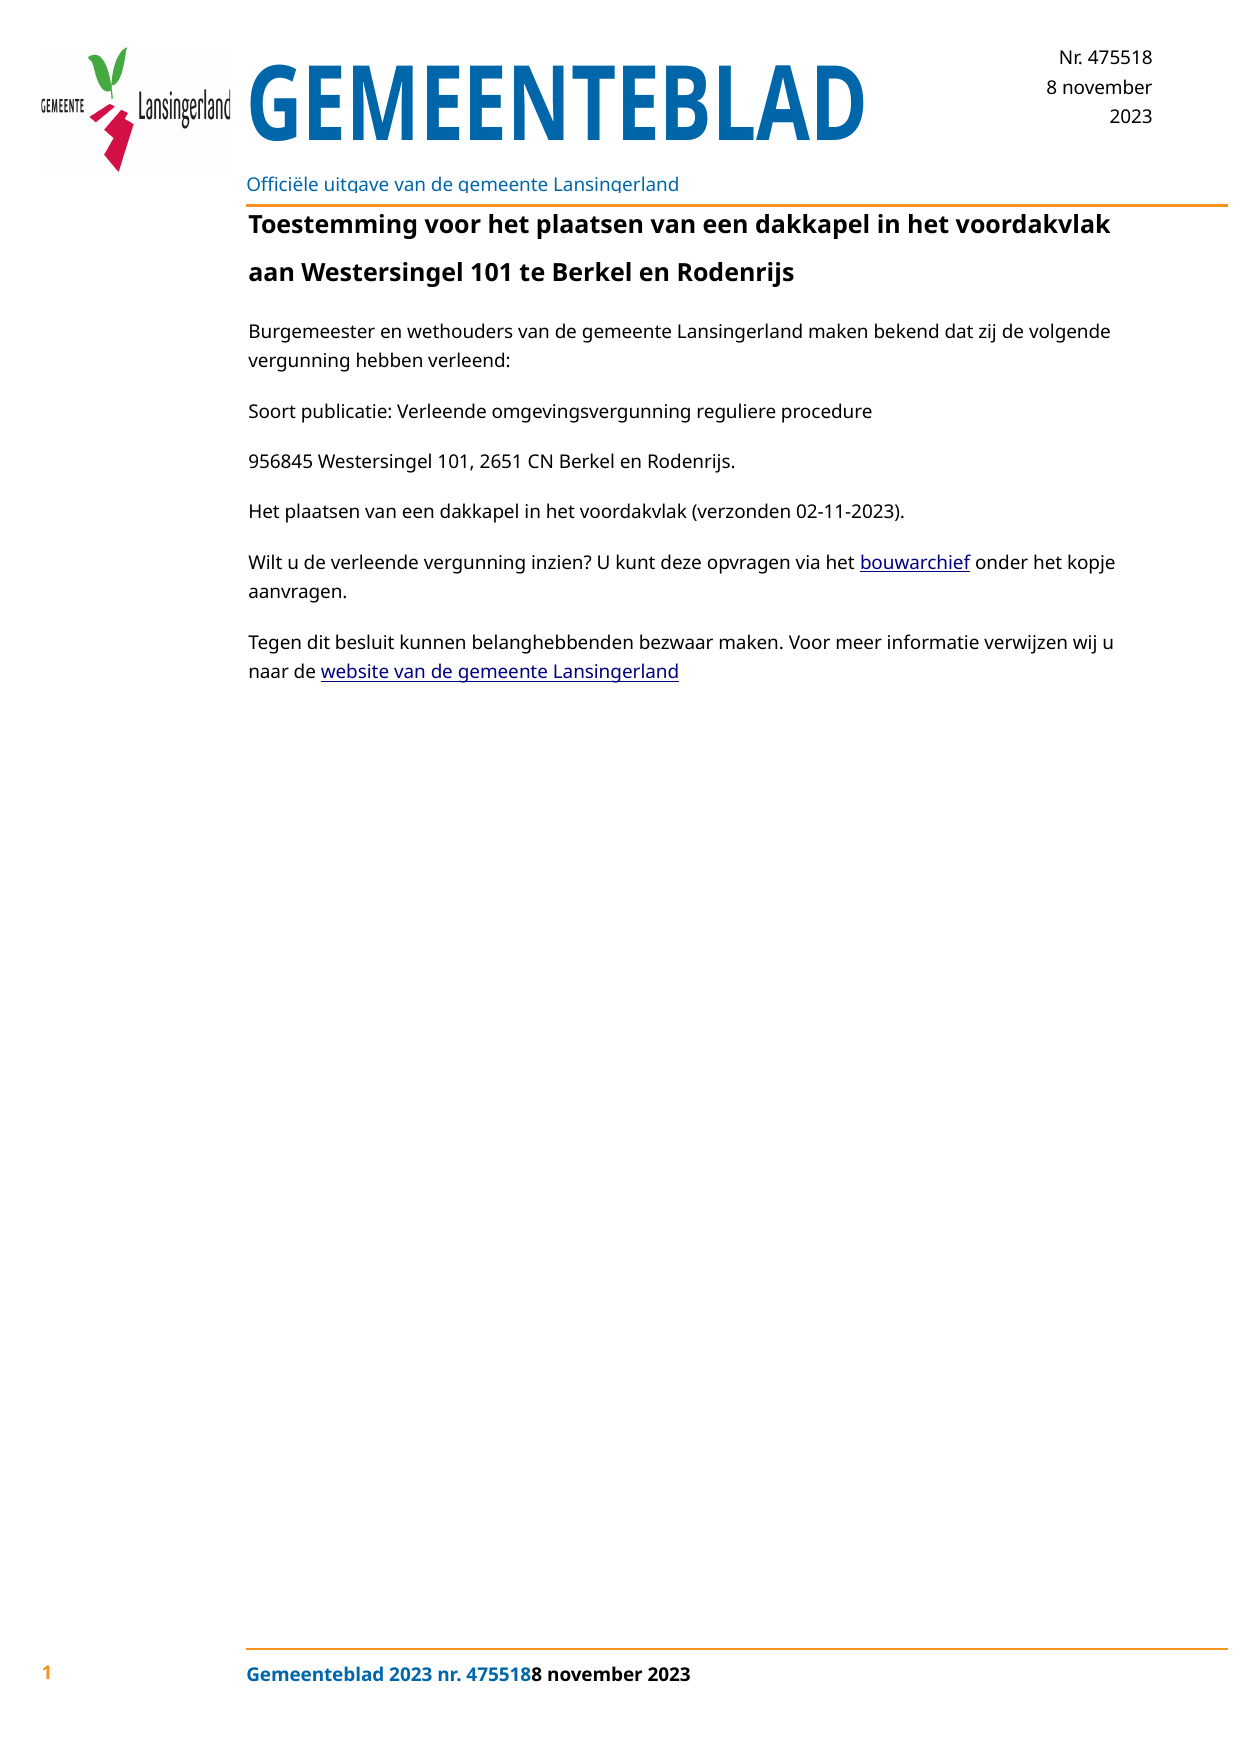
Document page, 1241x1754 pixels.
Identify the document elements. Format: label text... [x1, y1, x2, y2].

text 956845 Westersingel 101, 2651 CN Berkel en Rodenrijs. [248, 448, 1152, 474]
picture [41, 47, 231, 172]
text Toestemming voor het plaatsen van een dakkapel in het voordakvlak aan Westersingel 101 te Berkel en Rodenrijs [248, 207, 1152, 288]
text Tegen dit besluit kunnen belanghebbenden bezwaar maken. Voor meer informatie verwijzen wij u naar de website van de gemeente Lansingerland [248, 629, 1152, 684]
text Het plaatsen van een dakkapel in het voordakvlak (verzonden 02-11-2023). [248, 499, 1152, 524]
text Wilt u de verleende vergunning inzien? U kunt deze opvragen via het bouwarchief onder het kopje aanvragen. [248, 549, 1152, 604]
text Soort publicatie: Verleende omgevingsvergunning reguliere procedure [248, 398, 1152, 424]
text Burgemeester en wethouders van de gemeente Lansingerland maken bekend dat zij de volgende vergunning hebben verleend: [248, 318, 1152, 373]
